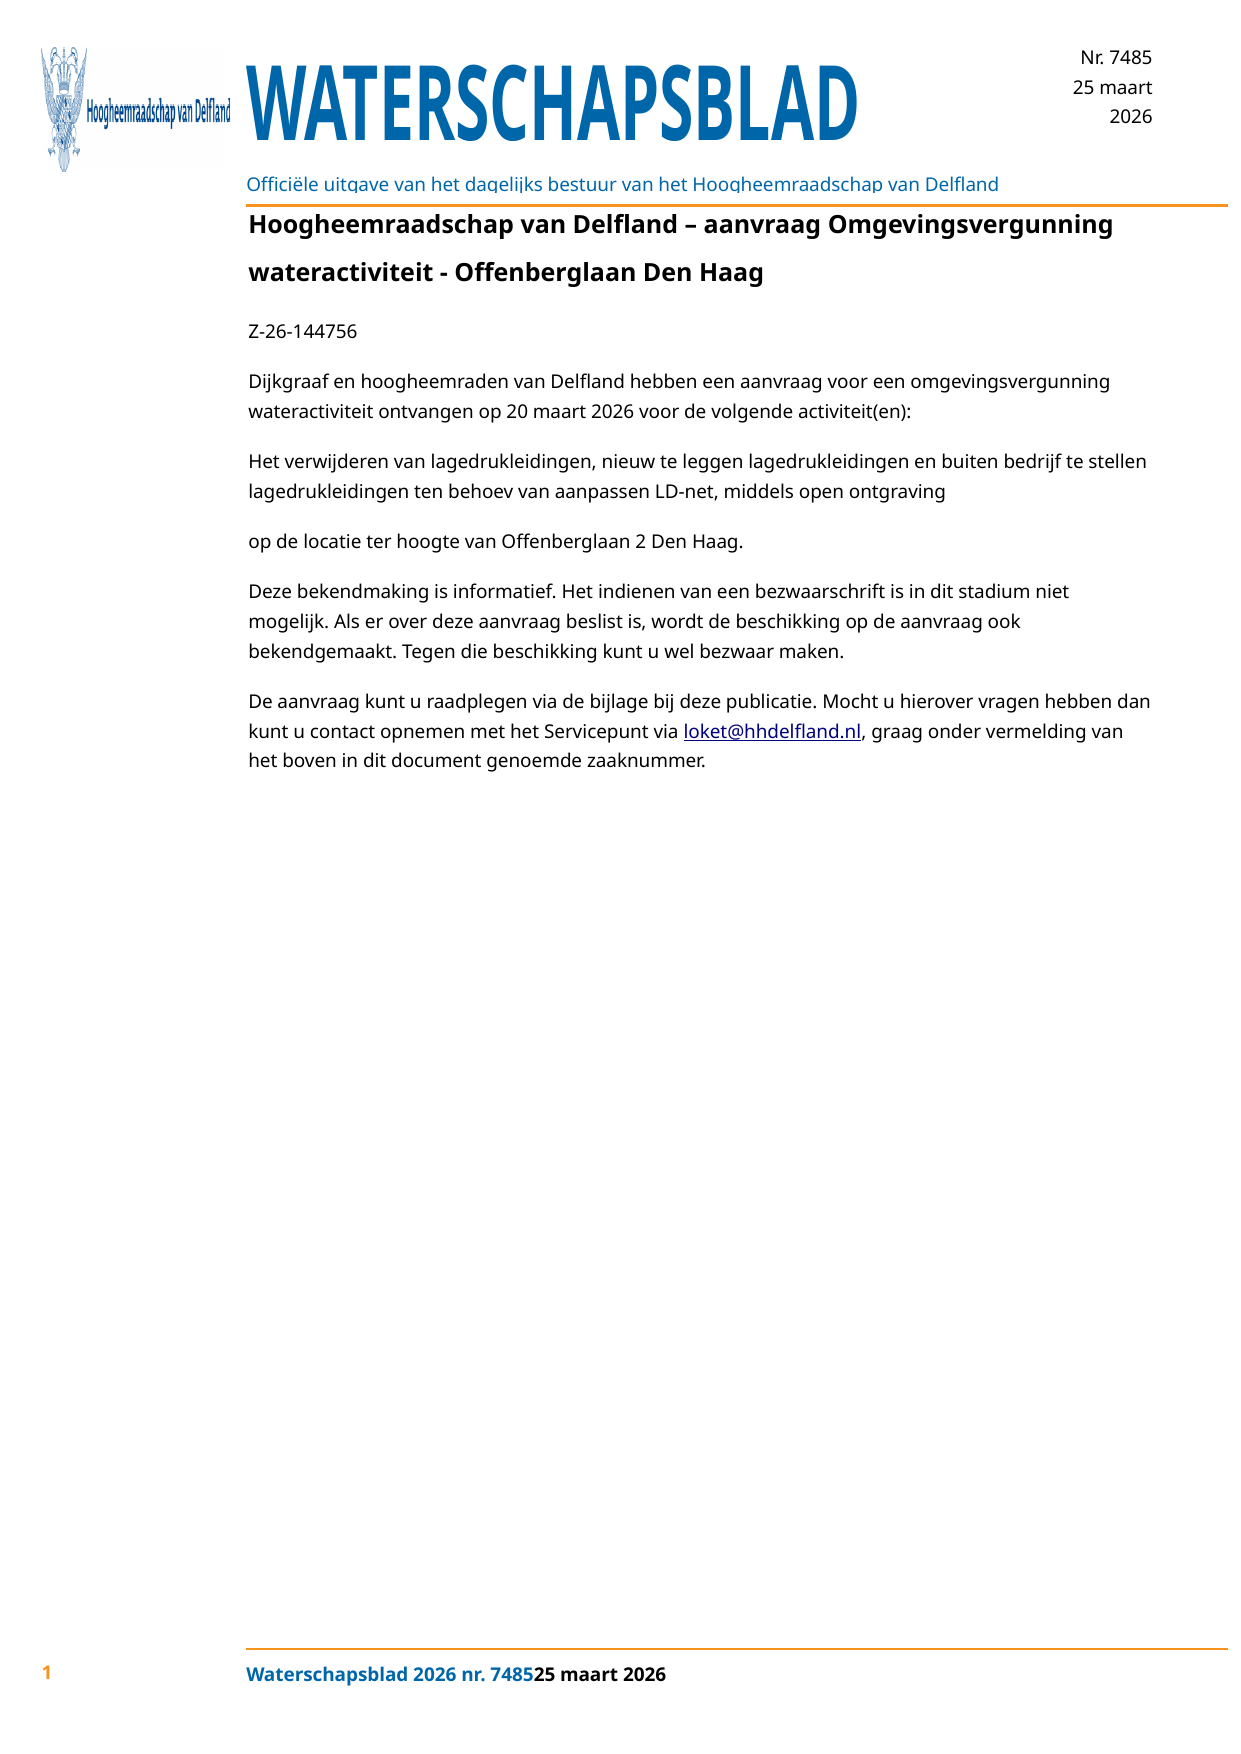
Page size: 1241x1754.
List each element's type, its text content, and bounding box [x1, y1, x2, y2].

picture [41, 47, 231, 172]
text Deze bekendmaking is informatief. Het indienen van een bezwaarschrift is in dit stadium niet mogelijk. Als er over deze aanvraag beslist is, wordt de beschikking op de aanvraag ook bekendgemaakt. Tegen die beschikking kunt u wel bezwaar maken. [248, 579, 1152, 664]
text Hoogheemraadschap van Delfland – aanvraag Omgevingsvergunning wateractiviteit - Offenberglaan Den Haag [248, 207, 1152, 288]
text Het verwijderen van lagedrukleidingen, nieuw te leggen lagedrukleidingen en buiten bedrijf te stellen lagedrukleidingen ten behoev van aanpassen LD-net, middels open ontgraving [248, 448, 1152, 504]
text De aanvraag kunt u raadplegen via de bijlage bij deze publicatie. Mocht u hierover vragen hebben dan kunt u contact opnemen met het Servicepunt via loket@hhdelfland.nl, graag onder vermelding van het boven in dit document genoemde zaaknummer. [248, 688, 1152, 773]
text op de locatie ter hoogte van Offenberglaan 2 Den Haag. [248, 528, 1152, 554]
text Z-26-144756 [248, 318, 1152, 344]
text Dijkgraaf en hoogheemraden van Delfland hebben een aanvraag voor een omgevingsvergunning wateractiviteit ontvangen op 20 maart 2026 voor de volgende activiteit(en): [248, 368, 1152, 424]
